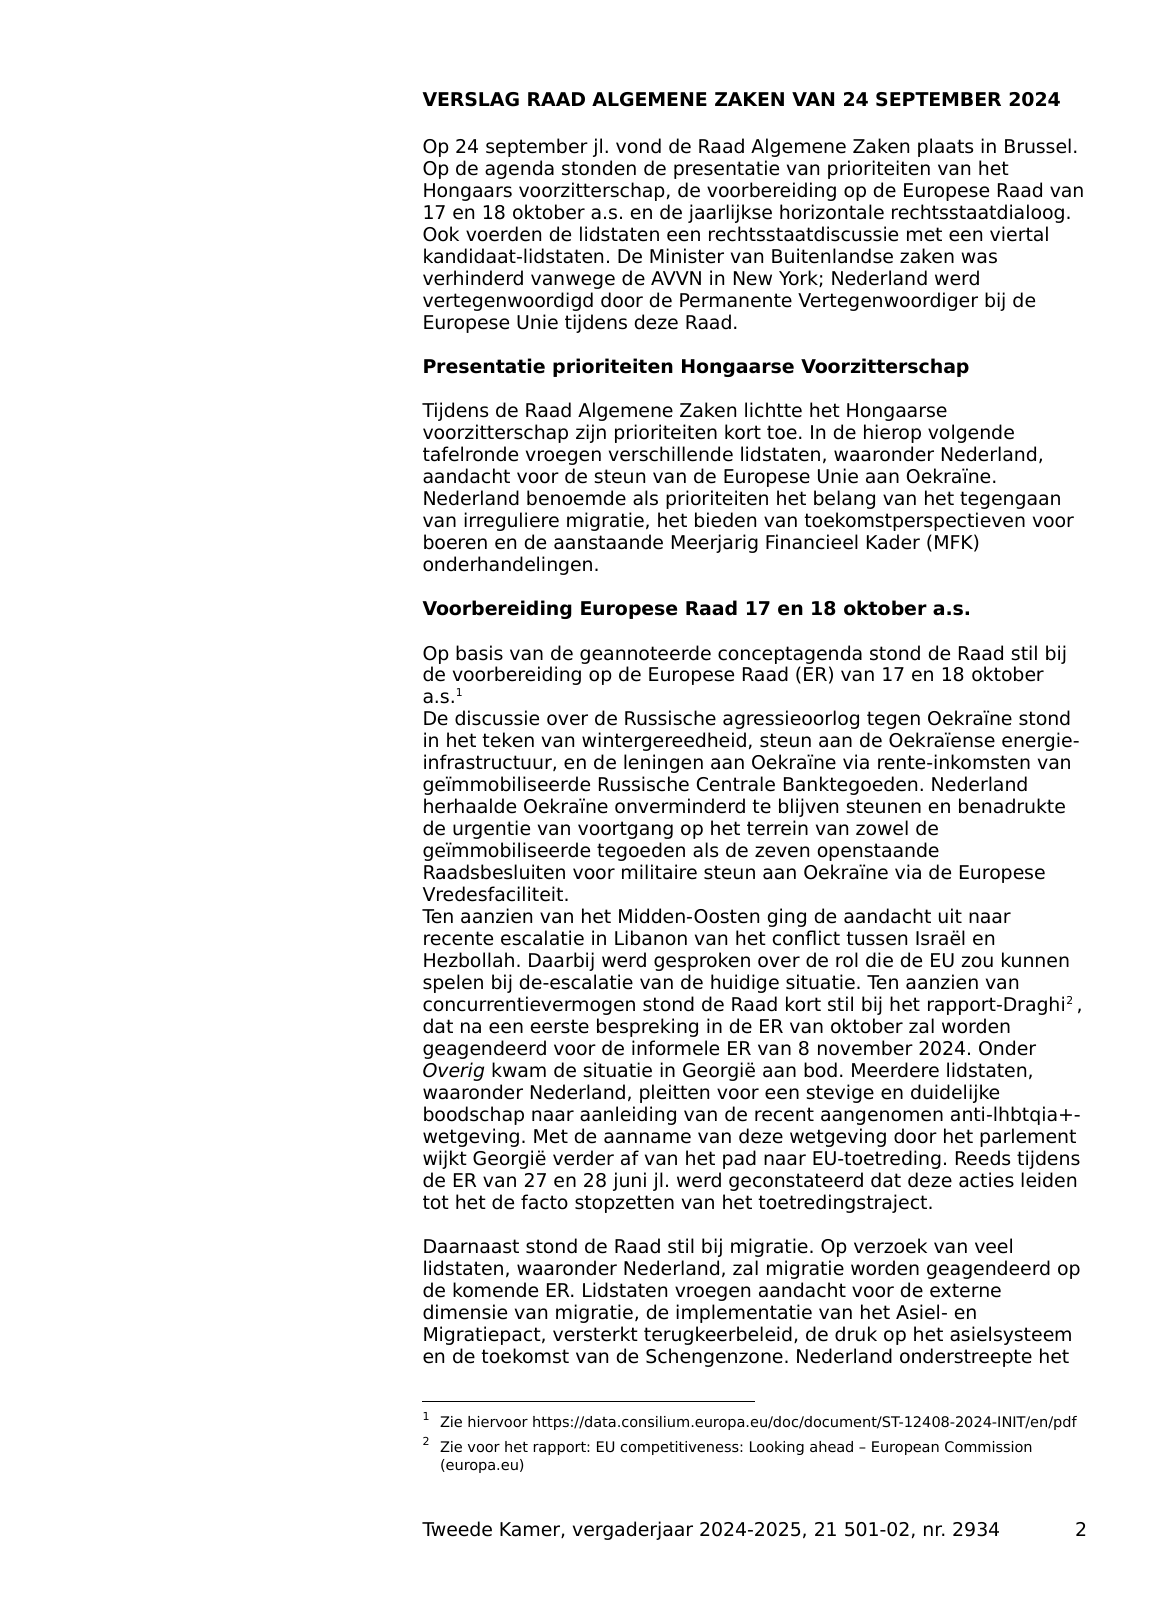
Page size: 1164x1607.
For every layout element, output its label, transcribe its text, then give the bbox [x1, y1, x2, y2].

subtitle Voorbereiding Europese Raad 17 en 18 oktober a.s. [422, 598, 1087, 620]
text Zie hiervoor https://data.consilium.europa.eu/doc/document/ST-12408-2024-INIT/en/pdf [422, 1410, 1087, 1432]
text De discussie over de Russische agressieoorlog tegen Oekraïne stond in het teken van wintergereedheid, steun aan de Oekraïense energie-infrastructuur, en de leningen aan Oekraïne via rente-inkomsten van geïmmobiliseerde Russische Centrale Banktegoeden. Nederland herhaalde Oekraïne onverminderd te blijven steunen en benadrukte de urgentie van voortgang op het terrein van zowel de geïmmobiliseerde tegoeden als de zeven openstaande Raadsbesluiten voor militaire steun aan Oekraïne via de Europese Vredesfaciliteit. [422, 708, 1087, 906]
text Op basis van de geannoteerde conceptagenda stond de Raad stil bij de voorbereiding op de Europese Raad (ER) van 17 en 18 oktober a.s. [422, 642, 1087, 708]
subtitle VERSLAG RAAD ALGEMENE ZAKEN VAN 24 SEPTEMBER 2024 [422, 89, 1087, 111]
text Op 24 september jl. vond de Raad Algemene Zaken plaats in Brussel. Op de agenda stonden de presentatie van prioriteiten van het Hongaars voorzitterschap, de voorbereiding op de Europese Raad van 17 en 18 oktober a.s. en de jaarlijkse horizontale rechtsstaatdialoog. Ook voerden de lidstaten een rechtsstaatdiscussie met een viertal kandidaat-lidstaten. De Minister van Buitenlandse zaken was verhinderd vanwege de AVVN in New York; Nederland werd vertegenwoordigd door de Permanente Vertegenwoordiger bij de Europese Unie tijdens deze Raad. [422, 136, 1087, 334]
subtitle Presentatie prioriteiten Hongaarse Voorzitterschap [422, 356, 1087, 378]
text Tijdens de Raad Algemene Zaken lichtte het Hongaarse voorzitterschap zijn prioriteiten kort toe. In de hierop volgende tafelronde vroegen verschillende lidstaten, waaronder Nederland, aandacht voor de steun van de Europese Unie aan Oekraïne. Nederland benoemde als prioriteiten het belang van het tegengaan van irreguliere migratie, het bieden van toekomstperspectieven voor boeren en de aanstaande Meerjarig Financieel Kader (MFK) onderhandelingen. [422, 400, 1087, 576]
text Zie voor het rapport: EU competitiveness: Looking ahead – European Commission (europa.eu) [422, 1435, 1087, 1474]
text Daarnaast stond de Raad stil bij migratie. Op verzoek van veel lidstaten, waaronder Nederland, zal migratie worden geagendeerd op de komende ER. Lidstaten vroegen aandacht voor de externe dimensie van migratie, de implementatie van het Asiel- en Migratiepact, versterkt terugkeerbeleid, de druk op het asielsysteem en de toekomst van de Schengenzone. Nederland onderstreepte het [422, 1236, 1087, 1368]
text Ten aanzien van het Midden-Oosten ging de aandacht uit naar recente escalatie in Libanon van het conflict tussen Israël en Hezbollah. Daarbij werd gesproken over de rol die de EU zou kunnen spelen bij de-escalatie van de huidige situatie. Ten aanzien van concurrentievermogen stond de Raad kort stil bij het rapport-Draghi, dat na een eerste bespreking in de ER van oktober zal worden geagendeerd voor de informele ER van 8 november 2024. Onder Overig kwam de situatie in Georgië aan bod. Meerdere lidstaten, waaronder Nederland, pleitten voor een stevige en duidelijke boodschap naar aanleiding van de recent aangenomen anti-lhbtqia+-wetgeving. Met de aanname van deze wetgeving door het parlement wijkt Georgië verder af van het pad naar EU-toetreding. Reeds tijdens de ER van 27 en 28 juni jl. werd geconstateerd dat deze acties leiden tot het de facto stopzetten van het toetredingstraject. [422, 906, 1087, 1214]
